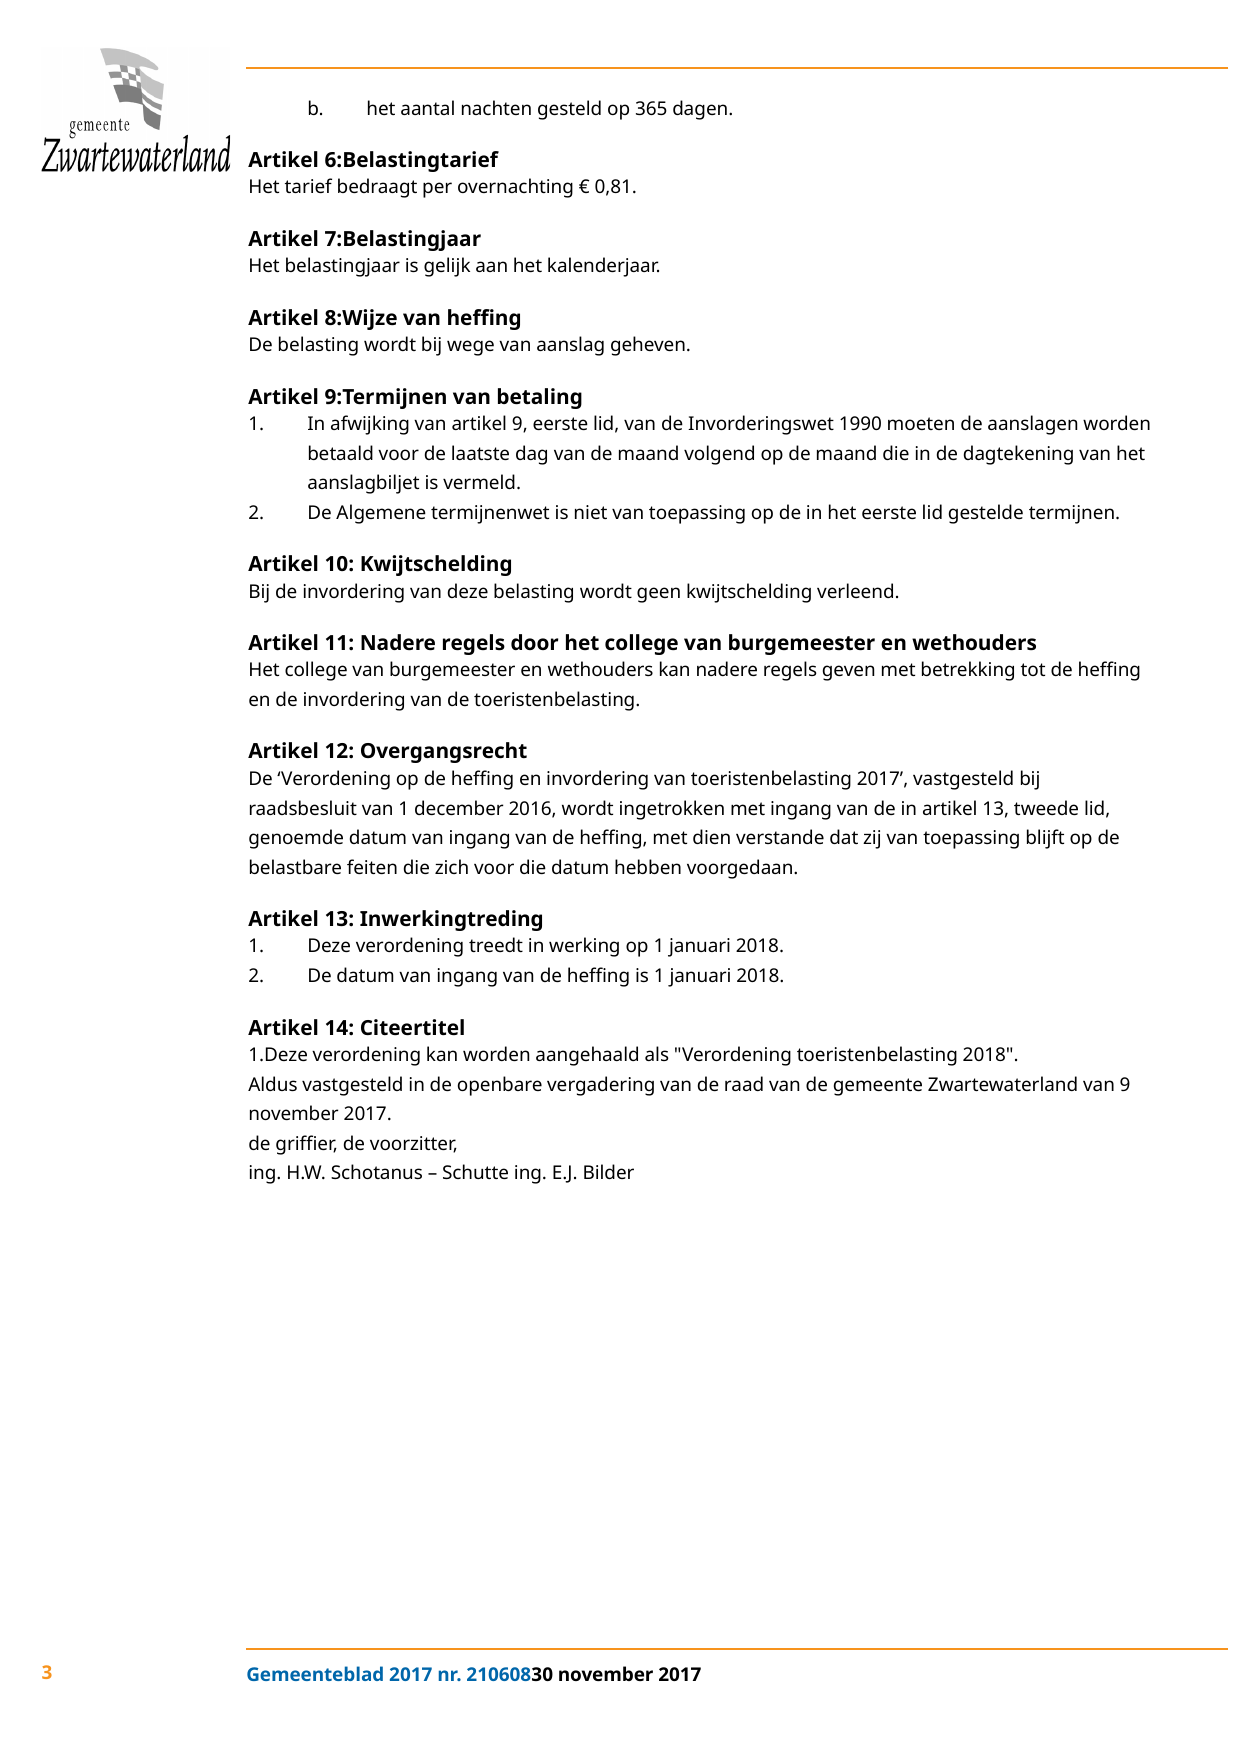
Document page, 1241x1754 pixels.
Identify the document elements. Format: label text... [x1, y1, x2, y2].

text Artikel 7:Belastingjaar [248, 224, 1152, 252]
text Artikel 8:Wijze van heffing [248, 303, 1152, 331]
text Het college van burgemeester en wethouders kan nadere regels geven met betrekking tot de heffing en de invordering van de toeristenbelasting. [248, 657, 1152, 712]
list Deze verordening treedt in werking op 1 januari 2018. [248, 933, 1152, 958]
list In afwijking van artikel 9, eerste lid, van de Invorderingswet 1990 moeten de aanslagen worden betaald voor de laatste dag van de maand volgend op de maand die in de dagtekening van het aanslagbiljet is vermeld. [248, 410, 1152, 495]
list De datum van ingang van de heffing is 1 januari 2018. [248, 962, 1152, 988]
list het aantal nachten gesteld op 365 dagen. [307, 95, 1152, 121]
text Het belastingjaar is gelijk aan het kalenderjaar. [248, 252, 1152, 278]
text Het tarief bedraagt per overnachting € 0,81. [248, 174, 1152, 199]
text 1.Deze verordening kan worden aangehaald als "Verordening toeristenbelasting 2018". [248, 1041, 1152, 1067]
text de griffier, de voorzitter, [248, 1130, 1152, 1156]
text Artikel 10: Kwijtschelding [248, 549, 1152, 578]
text Aldus vastgesteld in de openbare vergadering van de raad van de gemeente Zwartewaterland van 9 november 2017. [248, 1071, 1152, 1126]
text Artikel 9:Termijnen van betaling [248, 382, 1152, 410]
text Artikel 14: Citeertitel [248, 1013, 1152, 1041]
text Artikel 12: Overgangsrecht [248, 737, 1152, 765]
text De belasting wordt bij wege van aanslag geheven. [248, 331, 1152, 357]
text Bij de invordering van deze belasting wordt geen kwijtschelding verleend. [248, 578, 1152, 603]
text ing. H.W. Schotanus – Schutte ing. E.J. Bilder [248, 1159, 1152, 1185]
picture [41, 47, 231, 172]
text De ‘Verordening op de heffing en invordering van toeristenbelasting 2017’, vastgesteld bij raadsbesluit van 1 december 2016, wordt ingetrokken met ingang van de in artikel 13, tweede lid, genoemde datum van ingang van de heffing, met dien verstande dat zij van toepassing blijft op de belastbare feiten die zich voor die datum hebben voorgedaan. [248, 765, 1152, 879]
text Artikel 13: Inwerkingtreding [248, 904, 1152, 933]
text Artikel 11: Nadere regels door het college van burgemeester en wethouders [248, 628, 1152, 657]
list De Algemene termijnenwet is niet van toepassing op de in het eerste lid gestelde termijnen. [248, 499, 1152, 525]
text Artikel 6:Belastingtarief [248, 145, 1152, 174]
